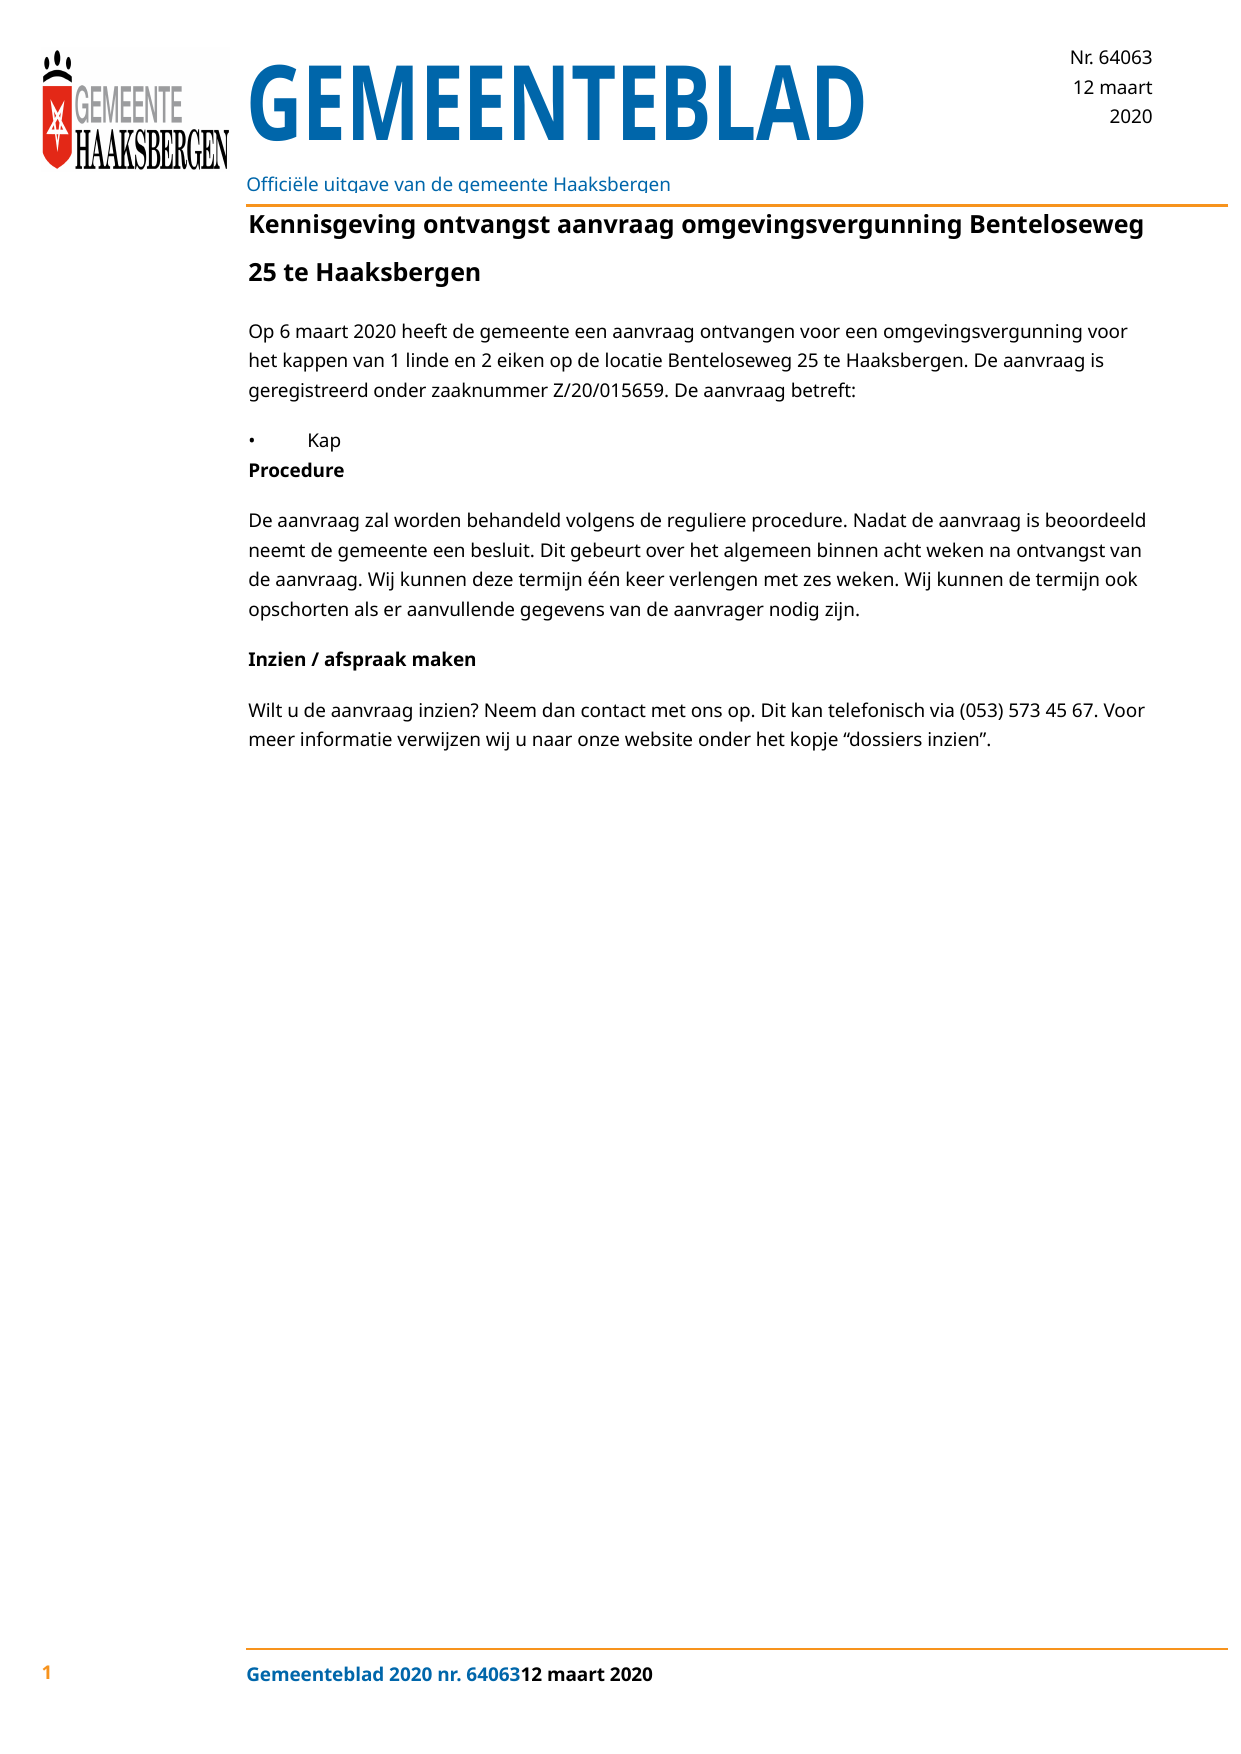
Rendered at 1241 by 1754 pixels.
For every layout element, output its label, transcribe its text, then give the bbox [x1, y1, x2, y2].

text Inzien / afspraak maken [248, 647, 1152, 672]
text Kennisgeving ontvangst aanvraag omgevingsvergunning Benteloseweg 25 te Haaksbergen [248, 207, 1152, 288]
text Procedure [248, 457, 1152, 483]
list Kap [248, 427, 1152, 453]
text Wilt u de aanvraag inzien? Neem dan contact met ons op. Dit kan telefonisch via (053) 573 45 67. Voor meer informatie verwijzen wij u naar onze website onder het kopje “dossiers inzien”. [248, 697, 1152, 752]
picture [41, 47, 231, 172]
text Op 6 maart 2020 heeft de gemeente een aanvraag ontvangen voor een omgevingsvergunning voor het kappen van 1 linde en 2 eiken op de locatie Benteloseweg 25 te Haaksbergen. De aanvraag is geregistreerd onder zaaknummer Z/20/015659. De aanvraag betreft: [248, 318, 1152, 403]
text De aanvraag zal worden behandeld volgens de reguliere procedure. Nadat de aanvraag is beoordeeld neemt de gemeente een besluit. Dit gebeurt over het algemeen binnen acht weken na ontvangst van de aanvraag. Wij kunnen deze termijn één keer verlengen met zes weken. Wij kunnen de termijn ook opschorten als er aanvullende gegevens van de aanvrager nodig zijn. [248, 507, 1152, 622]
